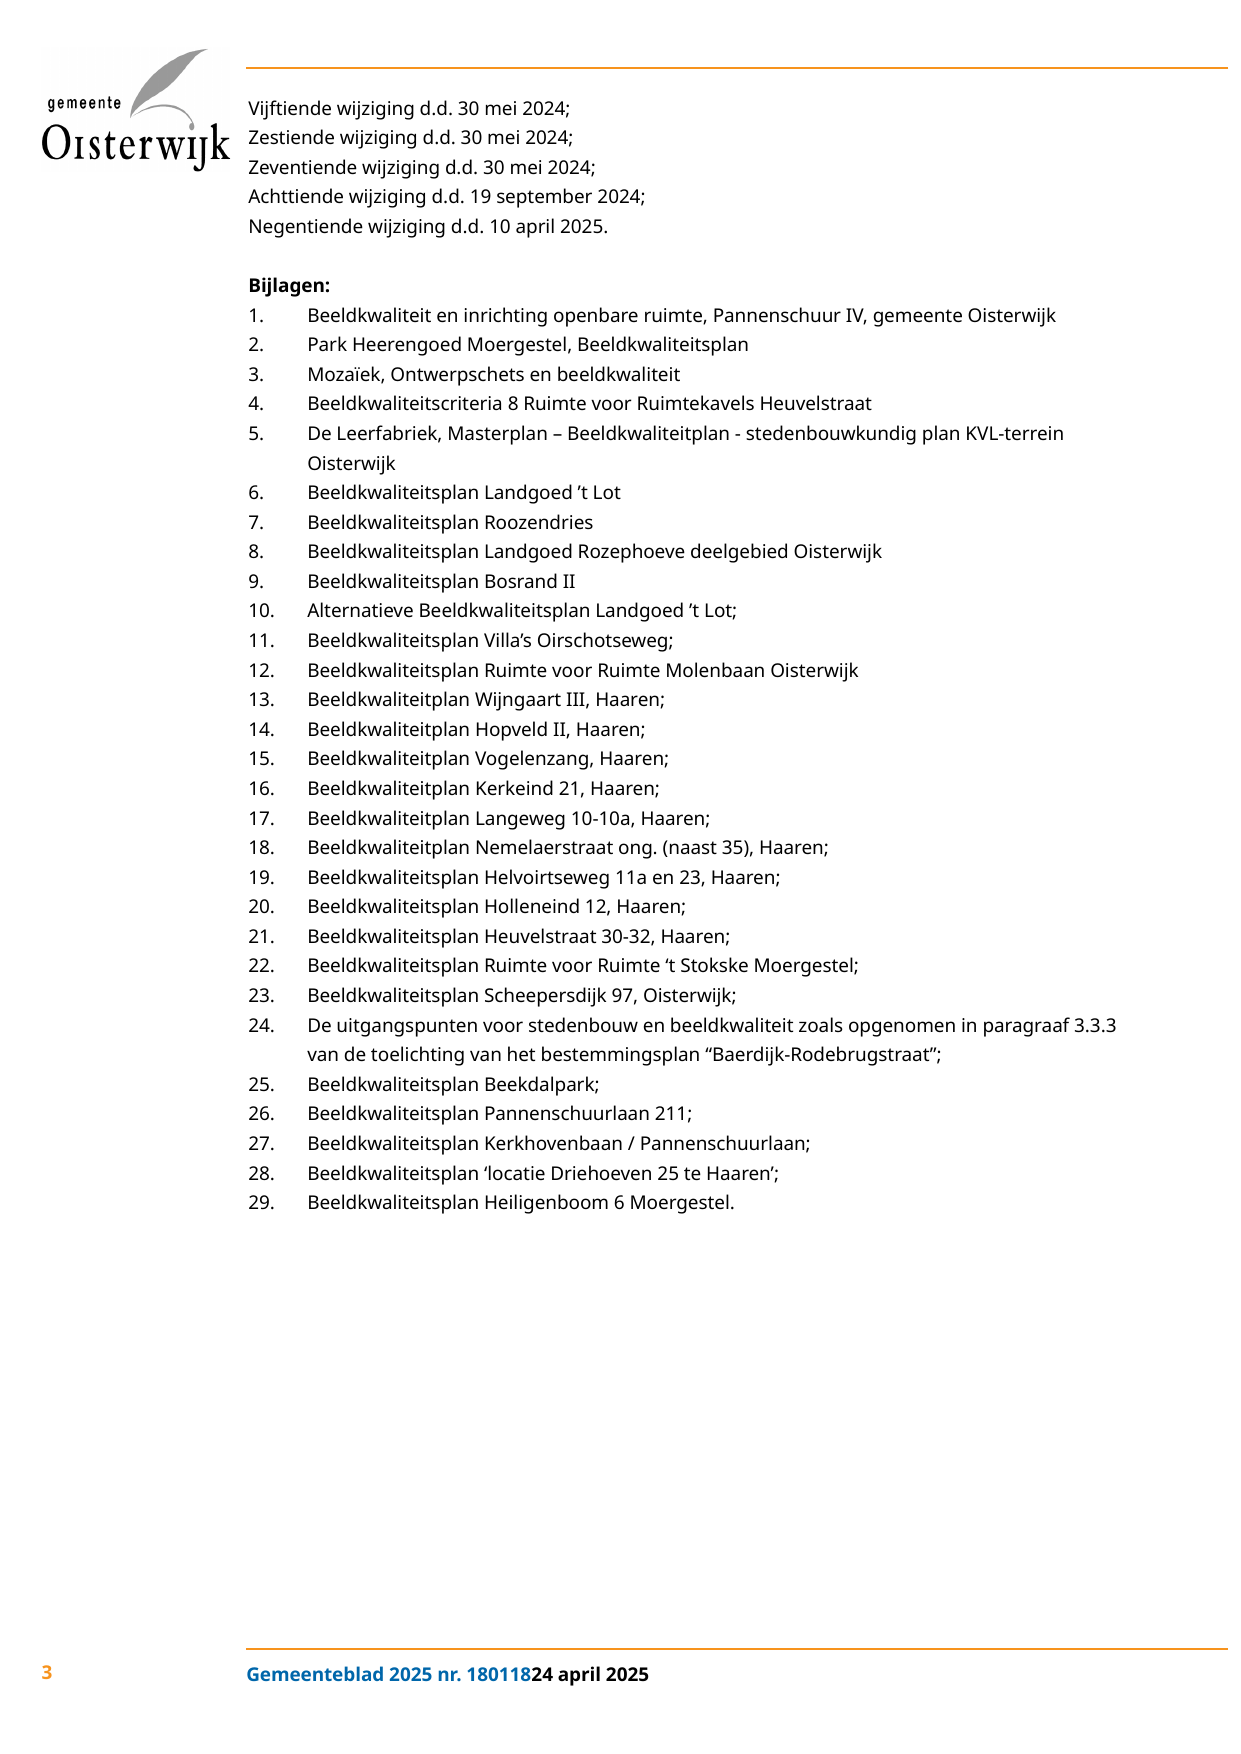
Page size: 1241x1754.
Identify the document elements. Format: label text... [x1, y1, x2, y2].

list Beeldkwaliteitplan Nemelaerstraat ong. (naast 35), Haaren; [248, 834, 1152, 860]
list Beeldkwaliteitsplan Ruimte voor Ruimte ‘t Stokske Moergestel; [248, 953, 1152, 978]
list Beeldkwaliteitscriteria 8 Ruimte voor Ruimtekavels Heuvelstraat [248, 391, 1152, 416]
list Beeldkwaliteitsplan Landgoed Rozephoeve deelgebied Oisterwijk [248, 538, 1152, 564]
list Beeldkwaliteitsplan Helvoirtseweg 11a en 23, Haaren; [248, 864, 1152, 890]
list Beeldkwaliteitplan Vogelenzang, Haaren; [248, 746, 1152, 771]
text Zeventiende wijziging d.d. 30 mei 2024; [248, 154, 1152, 180]
picture [41, 47, 231, 172]
list Beeldkwaliteitsplan ‘locatie Driehoeven 25 te Haaren’; [248, 1160, 1152, 1186]
list Beeldkwaliteitplan Hopveld II, Haaren; [248, 716, 1152, 742]
list Beeldkwaliteitsplan Roozendries [248, 509, 1152, 535]
list De Leerfabriek, Masterplan – Beeldkwaliteitplan - stedenbouwkundig plan KVL-terrein Oisterwijk [248, 420, 1152, 476]
text Achttiende wijziging d.d. 19 september 2024; [248, 183, 1152, 209]
text Bijlagen: [248, 272, 1152, 298]
list Beeldkwaliteitsplan Heiligenboom 6 Moergestel. [248, 1189, 1152, 1215]
list Beeldkwaliteitsplan Pannenschuurlaan 211; [248, 1101, 1152, 1126]
list Beeldkwaliteitplan Kerkeind 21, Haaren; [248, 775, 1152, 801]
list Beeldkwaliteitsplan Beekdalpark; [248, 1071, 1152, 1097]
list Beeldkwaliteitsplan Villa’s Oirschotseweg; [248, 627, 1152, 653]
list Beeldkwaliteitplan Wijngaart III, Haaren; [248, 686, 1152, 712]
list Beeldkwaliteitsplan Scheepersdijk 97, Oisterwijk; [248, 982, 1152, 1008]
list Beeldkwaliteitsplan Ruimte voor Ruimte Molenbaan Oisterwijk [248, 657, 1152, 683]
list Beeldkwaliteitsplan Holleneind 12, Haaren; [248, 893, 1152, 919]
list Mozaïek, Ontwerpschets en beeldkwaliteit [248, 361, 1152, 387]
list Beeldkwaliteitsplan Heuvelstraat 30-32, Haaren; [248, 923, 1152, 949]
text Zestiende wijziging d.d. 30 mei 2024; [248, 124, 1152, 150]
list Beeldkwaliteit en inrichting openbare ruimte, Pannenschuur IV, gemeente Oisterwijk [248, 302, 1152, 328]
list Alternatieve Beeldkwaliteitsplan Landgoed ’t Lot; [248, 598, 1152, 623]
list De uitgangspunten voor stedenbouw en beeldkwaliteit zoals opgenomen in paragraaf 3.3.3 van de toelichting van het bestemmingsplan “Baerdijk-Rodebrugstraat”; [248, 1012, 1152, 1067]
list Beeldkwaliteitplan Langeweg 10-10a, Haaren; [248, 805, 1152, 831]
list Beeldkwaliteitsplan Kerkhovenbaan / Pannenschuurlaan; [248, 1130, 1152, 1156]
list Beeldkwaliteitsplan Landgoed ’t Lot [248, 479, 1152, 505]
list Beeldkwaliteitsplan Bosrand II [248, 568, 1152, 594]
text Negentiende wijziging d.d. 10 april 2025. [248, 213, 1152, 239]
list Park Heerengoed Moergestel, Beeldkwaliteitsplan [248, 331, 1152, 357]
text Vijftiende wijziging d.d. 30 mei 2024; [248, 95, 1152, 121]
